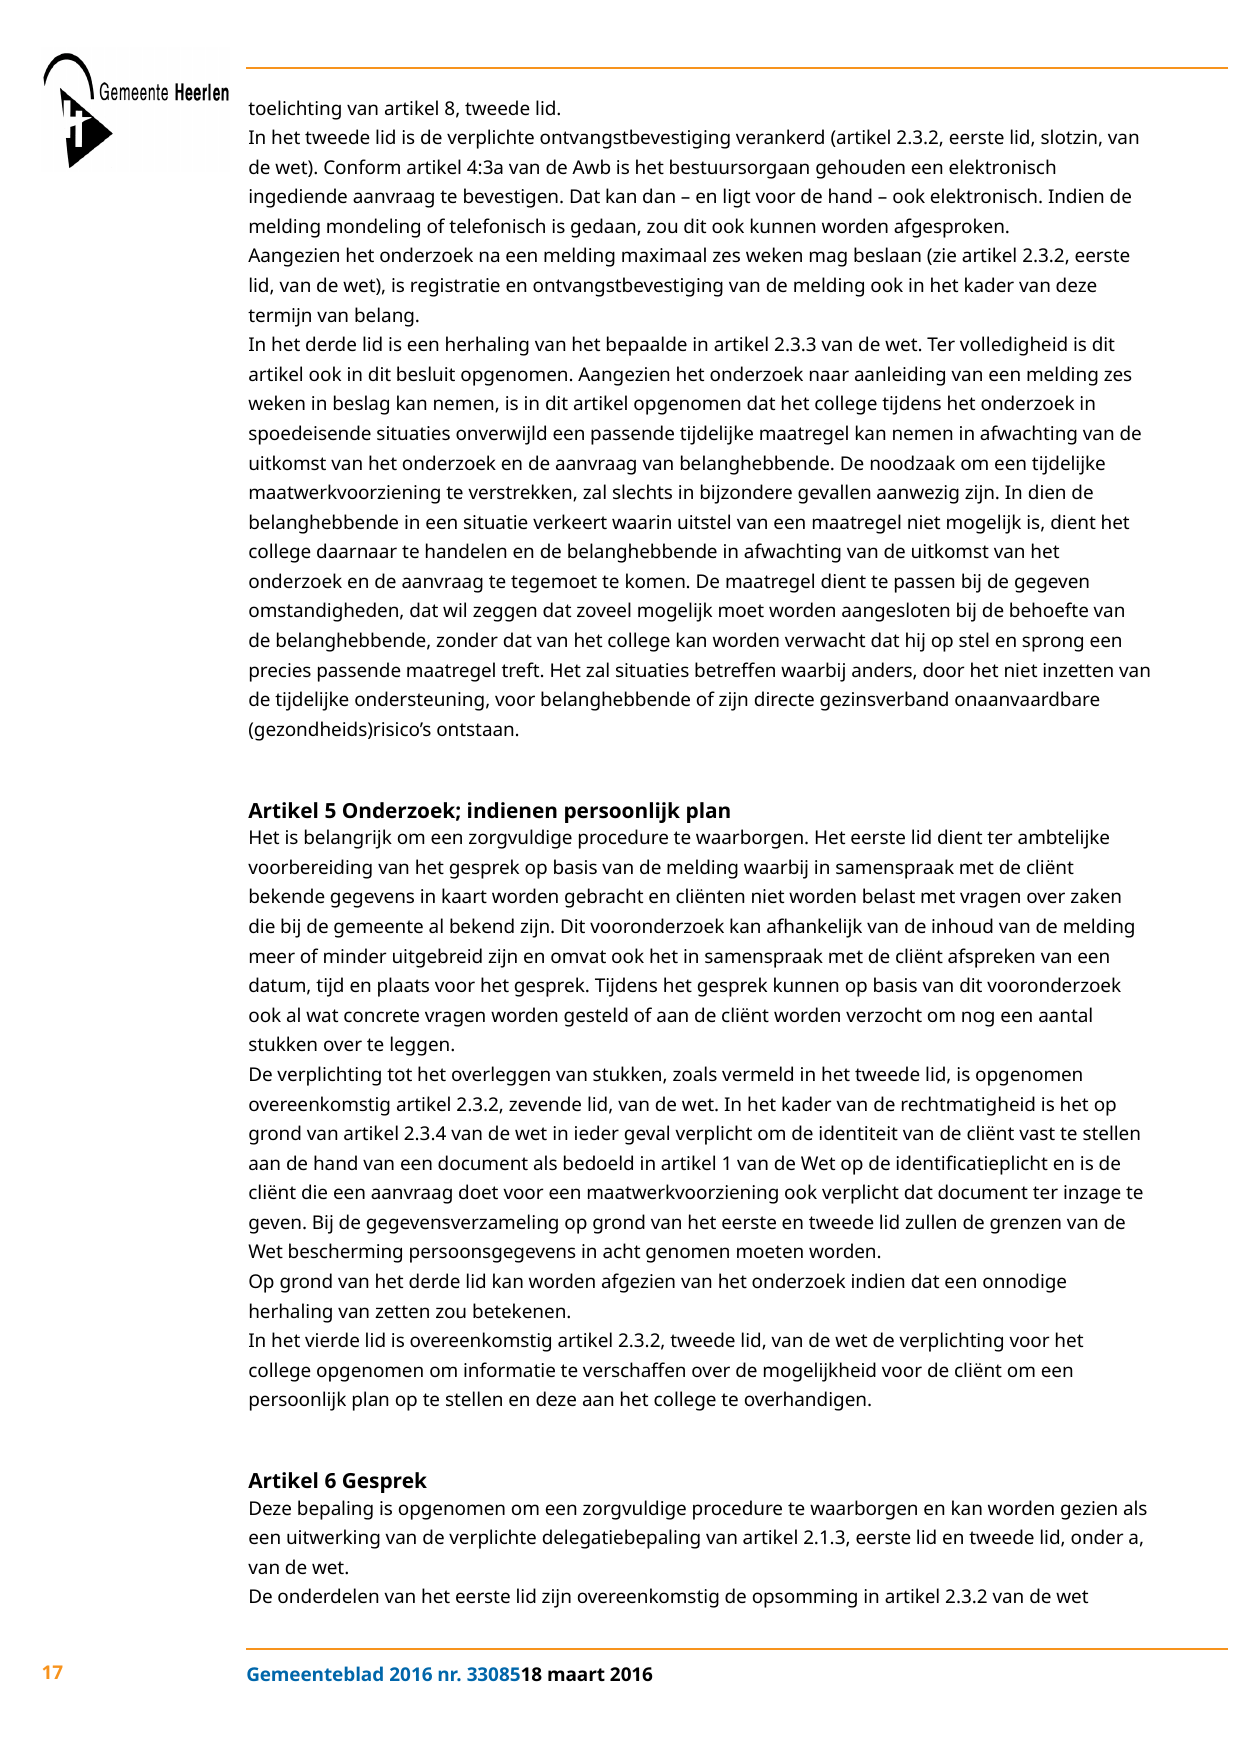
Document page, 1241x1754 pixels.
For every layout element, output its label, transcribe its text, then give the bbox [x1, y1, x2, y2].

picture [41, 47, 231, 172]
text Op grond van het derde lid kan worden afgezien van het onderzoek indien dat een onnodige herhaling van zetten zou betekenen. [248, 1268, 1152, 1323]
text Artikel 5 Onderzoek; indienen persoonlijk plan [248, 796, 1152, 824]
text Aangezien het onderzoek na een melding maximaal zes weken mag beslaan (zie artikel 2.3.2, eerste lid, van de wet), is registratie en ontvangstbevestiging van de melding ook in het kader van deze termijn van belang. [248, 243, 1152, 328]
text De onderdelen van het eerste lid zijn overeenkomstig de opsomming in artikel 2.3.2 van de wet [248, 1584, 1152, 1609]
text Deze bepaling is opgenomen om een zorgvuldige procedure te waarborgen en kan worden gezien als een uitwerking van de verplichte delegatiebepaling van artikel 2.1.3, eerste lid en tweede lid, onder a, van de wet. [248, 1495, 1152, 1580]
text Artikel 6 Gesprek [248, 1467, 1152, 1495]
text In het derde lid is een herhaling van het bepaalde in artikel 2.3.3 van de wet. Ter volledigheid is dit artikel ook in dit besluit opgenomen. Aangezien het onderzoek naar aanleiding van een melding zes weken in beslag kan nemen, is in dit artikel opgenomen dat het college tijdens het onderzoek in spoedeisende situaties onverwijld een passende tijdelijke maatregel kan nemen in afwachting van de uitkomst van het onderzoek en de aanvraag van belanghebbende. De noodzaak om een tijdelijke maatwerkvoorziening te verstrekken, zal slechts in bijzondere gevallen aanwezig zijn. In dien de belanghebbende in een situatie verkeert waarin uitstel van een maatregel niet mogelijk is, dient het college daarnaar te handelen en de belanghebbende in afwachting van de uitkomst van het onderzoek en de aanvraag te tegemoet te komen. De maatregel dient te passen bij de gegeven omstandigheden, dat wil zeggen dat zoveel mogelijk moet worden aangesloten bij de behoefte van de belanghebbende, zonder dat van het college kan worden verwacht dat hij op stel en sprong een precies passende maatregel treft. Het zal situaties betreffen waarbij anders, door het niet inzetten van de tijdelijke ondersteuning, voor belanghebbende of zijn directe gezinsverband onaanvaardbare (gezondheids)risico’s ontstaan. [248, 331, 1152, 742]
text Het is belangrijk om een zorgvuldige procedure te waarborgen. Het eerste lid dient ter ambtelijke voorbereiding van het gesprek op basis van de melding waarbij in samenspraak met de cliënt bekende gegevens in kaart worden gebracht en cliënten niet worden belast met vragen over zaken die bij de gemeente al bekend zijn. Dit vooronderzoek kan afhankelijk van de inhoud van de melding meer of minder uitgebreid zijn en omvat ook het in samenspraak met de cliënt afspreken van een datum, tijd en plaats voor het gesprek. Tijdens het gesprek kunnen op basis van dit vooronderzoek ook al wat concrete vragen worden gesteld of aan de cliënt worden verzocht om nog een aantal stukken over te leggen. [248, 824, 1152, 1057]
text toelichting van artikel 8, tweede lid. [248, 95, 1152, 121]
text De verplichting tot het overleggen van stukken, zoals vermeld in het tweede lid, is opgenomen overeenkomstig artikel 2.3.2, zevende lid, van de wet. In het kader van de rechtmatigheid is het op grond van artikel 2.3.4 van de wet in ieder geval verplicht om de identiteit van de cliënt vast te stellen aan de hand van een document als bedoeld in artikel 1 van de Wet op de identificatieplicht en is de cliënt die een aanvraag doet voor een maatwerkvoorziening ook verplicht dat document ter inzage te geven. Bij de gegevensverzameling op grond van het eerste en tweede lid zullen de grenzen van de Wet bescherming persoonsgegevens in acht genomen moeten worden. [248, 1061, 1152, 1264]
text In het vierde lid is overeenkomstig artikel 2.3.2, tweede lid, van de wet de verplichting voor het college opgenomen om informatie te verschaffen over de mogelijkheid voor de cliënt om een persoonlijk plan op te stellen en deze aan het college te overhandigen. [248, 1327, 1152, 1412]
text In het tweede lid is de verplichte ontvangstbevestiging verankerd (artikel 2.3.2, eerste lid, slotzin, van de wet). Conform artikel 4:3a van de Awb is het bestuursorgaan gehouden een elektronisch ingediende aanvraag te bevestigen. Dat kan dan – en ligt voor de hand – ook elektronisch. Indien de melding mondeling of telefonisch is gedaan, zou dit ook kunnen worden afgesproken. [248, 124, 1152, 239]
